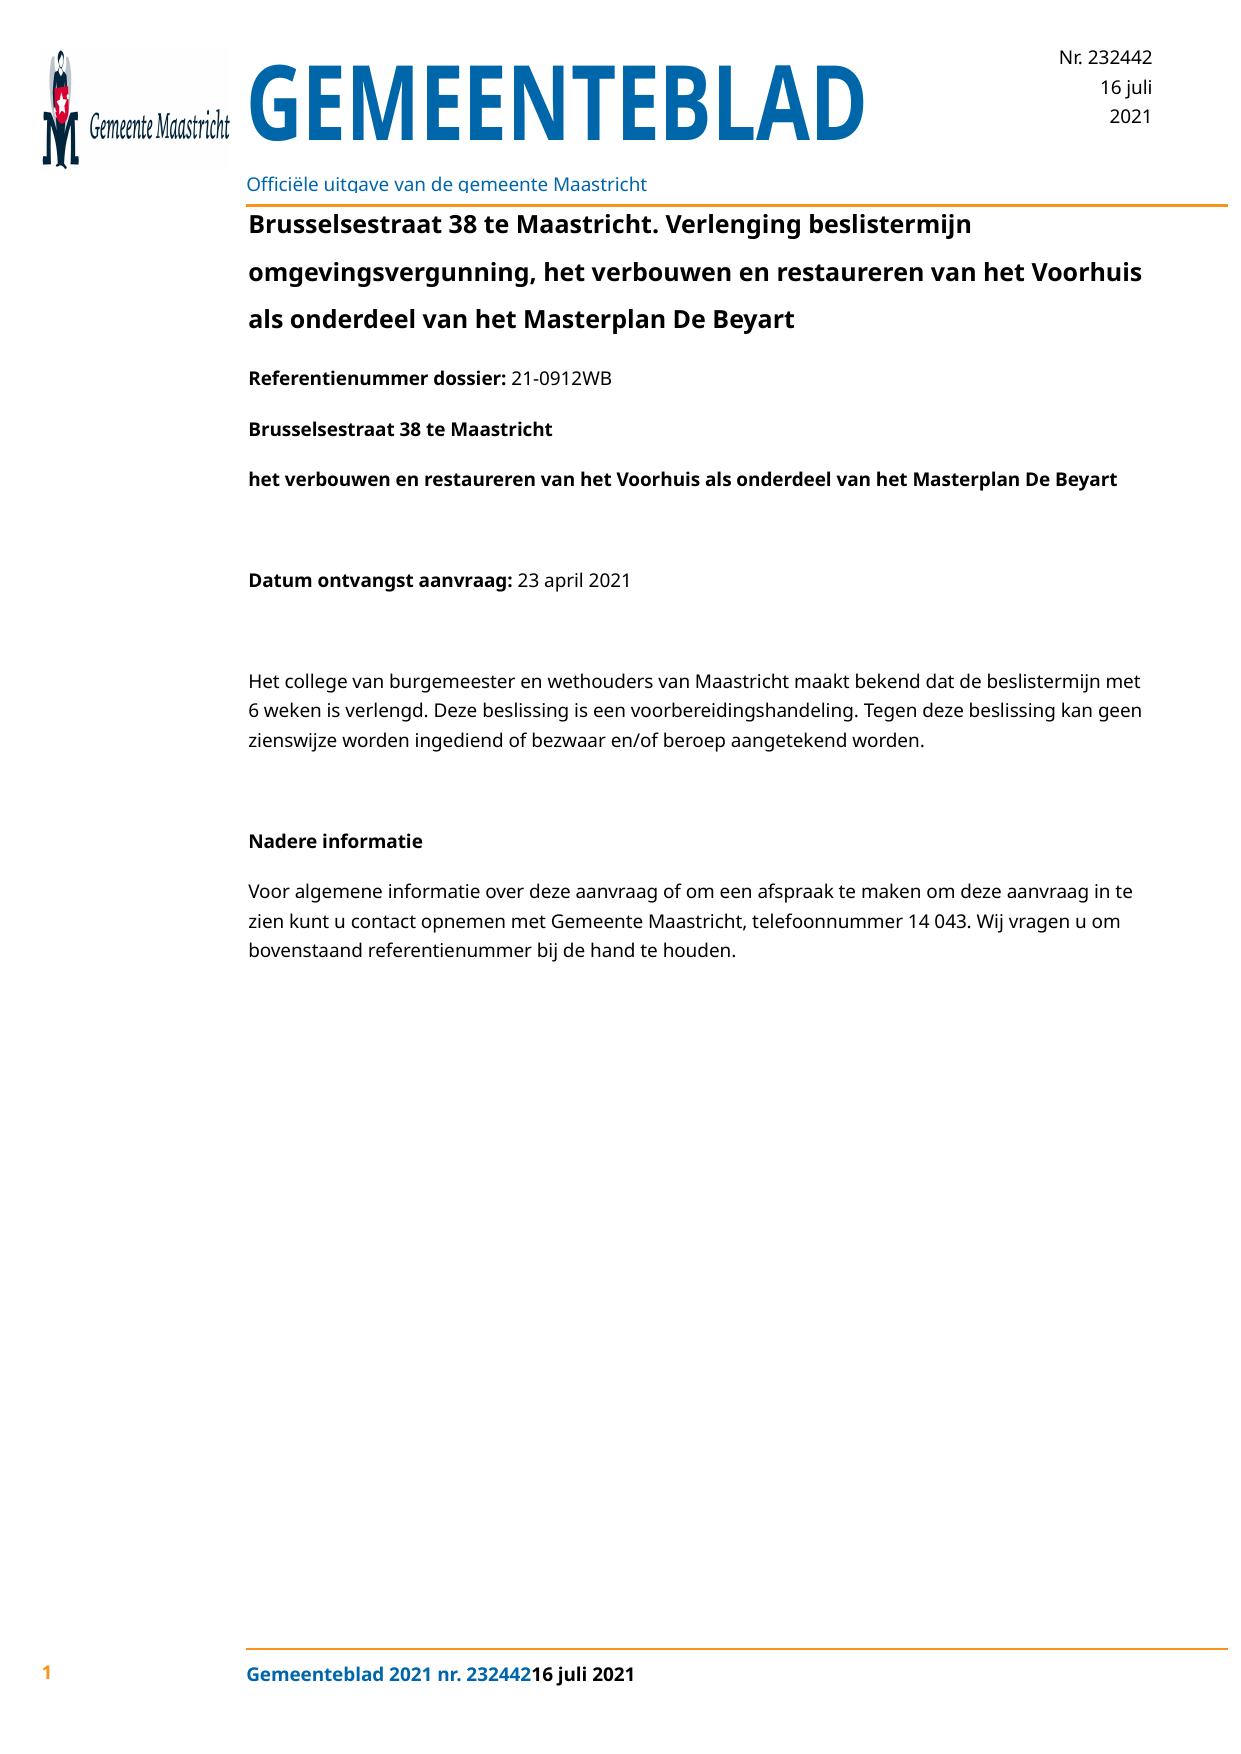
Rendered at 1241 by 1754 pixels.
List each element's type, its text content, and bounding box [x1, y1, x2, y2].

text Brusselsestraat 38 te Maastricht [248, 416, 1152, 442]
text Referentienummer dossier: 21-0912WB [248, 366, 1152, 391]
text Datum ontvangst aanvraag: 23 april 2021 [248, 567, 1152, 593]
text Nadere informatie [248, 828, 1152, 854]
text Het college van burgemeester en wethouders van Maastricht maakt bekend dat de beslistermijn met 6 weken is verlengd. Deze beslissing is een voorbereidingshandeling. Tegen deze beslissing kan geen zienswijze worden ingediend of bezwaar en/of beroep aangetekend worden. [248, 668, 1152, 753]
picture [41, 47, 231, 172]
text Brusselsestraat 38 te Maastricht. Verlenging beslistermijn omgevingsvergunning, het verbouwen en restaureren van het Voorhuis als onderdeel van het Masterplan De Beyart [248, 207, 1152, 336]
text het verbouwen en restaureren van het Voorhuis als onderdeel van het Masterplan De Beyart [248, 466, 1152, 492]
text Voor algemene informatie over deze aanvraag of om een afspraak te maken om deze aanvraag in te zien kunt u contact opnemen met Gemeente Maastricht, telefoonnummer 14 043. Wij vragen u om bovenstaand referentienummer bij de hand te houden. [248, 878, 1152, 963]
